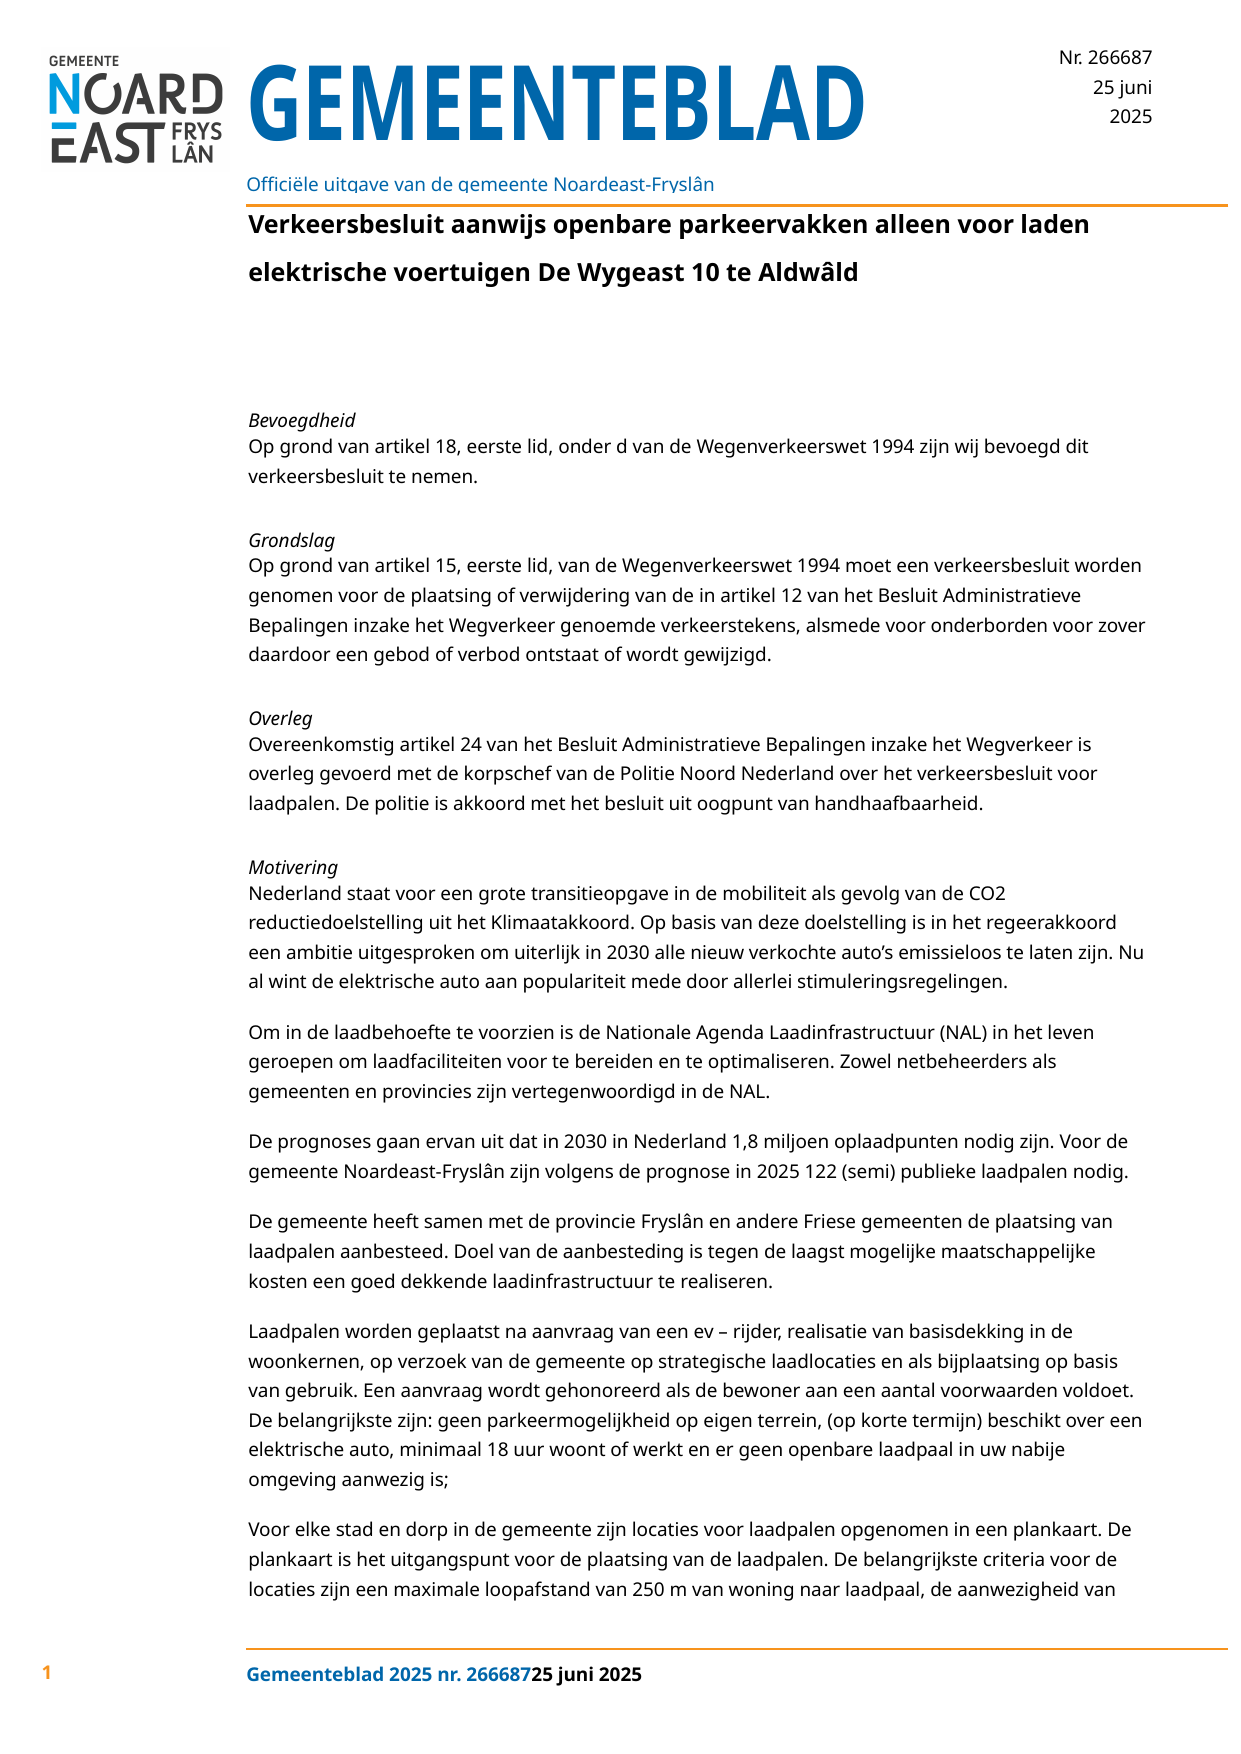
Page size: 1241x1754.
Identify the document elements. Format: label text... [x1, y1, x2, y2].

text Nederland staat voor een grote transitieopgave in de mobiliteit als gevolg van de CO2 reductiedoelstelling uit het Klimaatakkoord. Op basis van deze doelstelling is in het regeerakkoord een ambitie uitgesproken om uiterlijk in 2030 alle nieuw verkochte auto’s emissieloos te laten zijn. Nu al wint de elektrische auto aan populariteit mede door allerlei stimuleringsregelingen. [248, 880, 1152, 994]
text Overleg [248, 705, 1152, 731]
text Om in de laadbehoefte te voorzien is de Nationale Agenda Laadinfrastructuur (NAL) in het leven geroepen om laadfaciliteiten voor te bereiden en te optimaliseren. Zowel netbeheerders als gemeenten en provincies zijn vertegenwoordigd in de NAL. [248, 1019, 1152, 1104]
text Overeenkomstig artikel 24 van het Besluit Administratieve Bepalingen inzake het Wegverkeer is overleg gevoerd met de korpschef van de Politie Noord Nederland over het verkeersbesluit voor laadpalen. De politie is akkoord met het besluit uit oogpunt van handhaafbaarheid. [248, 731, 1152, 816]
text Motivering [248, 854, 1152, 880]
text Bevoegdheid [248, 408, 1152, 433]
text Laadpalen worden geplaatst na aanvraag van een ev – rijder, realisatie van basisdekking in de woonkernen, op verzoek van de gemeente op strategische laadlocaties en als bijplaatsing op basis van gebruik. Een aanvraag wordt gehonoreerd als de bewoner aan een aantal voorwaarden voldoet. De belangrijkste zijn: geen parkeermogelijkheid op eigen terrein, (op korte termijn) beschikt over een elektrische auto, minimaal 18 uur woont of werkt en er geen openbare laadpaal in uw nabije omgeving aanwezig is; [248, 1318, 1152, 1492]
picture [41, 47, 231, 172]
text Op grond van artikel 18, eerste lid, onder d van de Wegenverkeerswet 1994 zijn wij bevoegd dit verkeersbesluit te nemen. [248, 433, 1152, 489]
text De gemeente heeft samen met de provincie Fryslân en andere Friese gemeenten de plaatsing van laadpalen aanbesteed. Doel van de aanbesteding is tegen de laagst mogelijke maatschappelijke kosten een goed dekkende laadinfrastructuur te realiseren. [248, 1209, 1152, 1293]
text Verkeersbesluit aanwijs openbare parkeervakken alleen voor laden elektrische voertuigen De Wygeast 10 te Aldwâld [248, 207, 1152, 288]
text Grondslag [248, 527, 1152, 553]
text De prognoses gaan ervan uit dat in 2030 in Nederland 1,8 miljoen oplaadpunten nodig zijn. Voor de gemeente Noardeast-Fryslân zijn volgens de prognose in 2025 122 (semi) publieke laadpalen nodig. [248, 1129, 1152, 1184]
text Voor elke stad en dorp in de gemeente zijn locaties voor laadpalen opgenomen in een plankaart. De plankaart is het uitgangspunt voor de plaatsing van de laadpalen. De belangrijkste criteria voor de locaties zijn een maximale loopafstand van 250 m van woning naar laadpaal, de aanwezigheid van [248, 1517, 1152, 1601]
text Op grond van artikel 15, eerste lid, van de Wegenverkeerswet 1994 moet een verkeersbesluit worden genomen voor de plaatsing of verwijdering van de in artikel 12 van het Besluit Administratieve Bepalingen inzake het Wegverkeer genoemde verkeerstekens, alsmede voor onderborden voor zover daardoor een gebod of verbod ontstaat of wordt gewijzigd. [248, 553, 1152, 667]
